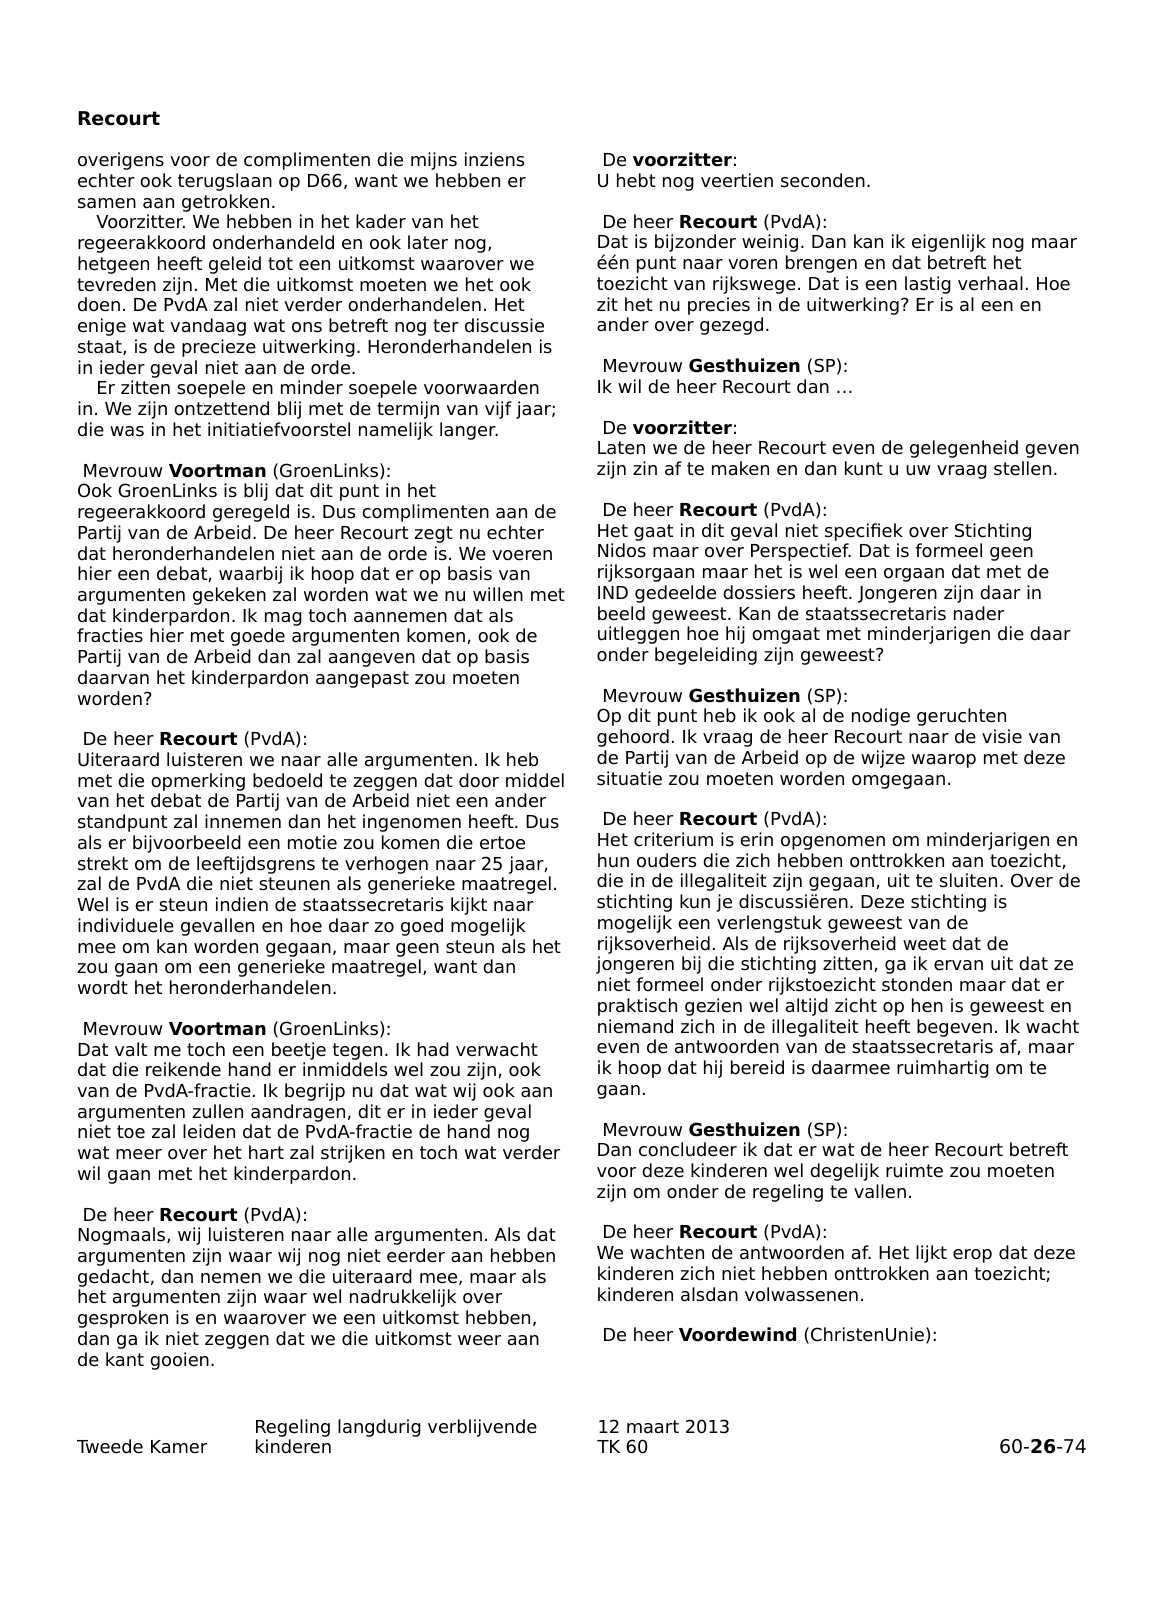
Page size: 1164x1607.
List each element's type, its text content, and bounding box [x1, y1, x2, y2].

text Het criterium is erin opgenomen om minderjarigen en hun ouders die zich hebben onttrokken aan toezicht, die in de illegaliteit zijn gegaan, uit te sluiten. Over de stichting kun je discussiëren. Deze stichting is mogelijk een verlengstuk geweest van de rijksoverheid. Als de rijksoverheid weet dat de jongeren bij die stichting zitten, ga ik ervan uit dat ze niet formeel onder rijkstoezicht stonden maar dat er praktisch gezien wel altijd zicht op hen is geweest en niemand zich in de illegaliteit heeft begeven. Ik wacht even de antwoorden van de staatssecretaris af, maar ik hoop dat hij bereid is daarmee ruimhartig om te gaan. [596, 830, 1087, 1099]
text De heer Recourt (PvdA): [596, 212, 1087, 232]
text Laten we de heer Recourt even de gelegenheid geven zijn zin af te maken en dan kunt u uw vraag stellen. [596, 438, 1087, 480]
text De voorzitter: [596, 417, 1087, 438]
text De heer Recourt (PvdA): [77, 729, 567, 750]
text Mevrouw Gesthuizen (SP): [596, 356, 1087, 377]
text Mevrouw Gesthuizen (SP): [596, 686, 1087, 706]
text We wachten de antwoorden af. Het lijkt erop dat deze kinderen zich niet hebben onttrokken aan toezicht; kinderen alsdan volwassenen. [596, 1243, 1087, 1305]
text Er zitten soepele en minder soepele voorwaarden in. We zijn ontzettend blij met de termijn van vijf jaar; die was in het initiatiefvoorstel namelijk langer. [77, 378, 567, 440]
text De heer Recourt (PvdA): [596, 809, 1087, 830]
text De heer Recourt (PvdA): [596, 500, 1087, 520]
text De heer Voordewind (ChristenUnie): [596, 1325, 1087, 1346]
text U hebt nog veertien seconden. [596, 171, 1087, 192]
text De heer Recourt (PvdA): [77, 1204, 567, 1225]
text Het gaat in dit geval niet specifiek over Stichting Nidos maar over Perspectief. Dat is formeel geen rijksorgaan maar het is wel een orgaan dat met de IND gedeelde dossiers heeft. Jongeren zijn daar in beeld geweest. Kan de staatssecretaris nader uitleggen hoe hij omgaat met minderjarigen die daar onder begeleiding zijn geweest? [596, 520, 1087, 666]
text Mevrouw Voortman (GroenLinks): [77, 1019, 567, 1039]
text Ik wil de heer Recourt dan … [596, 377, 1087, 397]
text Ook GroenLinks is blij dat dit punt in het regeerakkoord geregeld is. Dus complimenten aan de Partij van de Arbeid. De heer Recourt zegt nu echter dat heronderhandelen niet aan de orde is. We voeren hier een debat, waarbij ik hoop dat er op basis van argumenten gekeken zal worden wat we nu willen met dat kinderpardon. Ik mag toch aannemen dat als fracties hier met goede argumenten komen, ook de Partij van de Arbeid dan zal aangeven dat op basis daarvan het kinderpardon aangepast zou moeten worden? [77, 481, 567, 709]
text De heer Recourt (PvdA): [596, 1222, 1087, 1243]
text overigens voor de complimenten die mijns inziens echter ook terugslaan op D66, want we hebben er samen aan getrokken. [77, 150, 567, 212]
text Dat valt me toch een beetje tegen. Ik had verwacht dat die reikende hand er inmiddels wel zou zijn, ook van de PvdA-fractie. Ik begrijp nu dat wat wij ook aan argumenten zullen aandragen, dit er in ieder geval niet toe zal leiden dat de PvdA-fractie de hand nog wat meer over het hart zal strijken en toch wat verder wil gaan met het kinderpardon. [77, 1039, 567, 1184]
text Mevrouw Voortman (GroenLinks): [77, 460, 567, 481]
text Op dit punt heb ik ook al de nodige geruchten gehoord. Ik vraag de heer Recourt naar de visie van de Partij van de Arbeid op de wijze waarop met deze situatie zou moeten worden omgegaan. [596, 706, 1087, 789]
text Voorzitter. We hebben in het kader van het regeerakkoord onderhandeld en ook later nog, hetgeen heeft geleid tot een uitkomst waarover we tevreden zijn. Met die uitkomst moeten we het ook doen. De PvdA zal niet verder onderhandelen. Het enige wat vandaag wat ons betreft nog ter discussie staat, is de precieze uitwerking. Heronderhandelen is in ieder geval niet aan de orde. [77, 212, 567, 378]
text Uiteraard luisteren we naar alle argumenten. Ik heb met die opmerking bedoeld te zeggen dat door middel van het debat de Partij van de Arbeid niet een ander standpunt zal innemen dan het ingenomen heeft. Dus als er bijvoorbeeld een motie zou komen die ertoe strekt om de leeftijdsgrens te verhogen naar 25 jaar, zal de PvdA die niet steunen als generieke maatregel. Wel is er steun indien de staatssecretaris kijkt naar individuele gevallen en hoe daar zo goed mogelijk mee om kan worden gegaan, maar geen steun als het zou gaan om een generieke maatregel, want dan wordt het heronderhandelen. [77, 750, 567, 999]
text Nogmaals, wij luisteren naar alle argumenten. Als dat argumenten zijn waar wij nog niet eerder aan hebben gedacht, dan nemen we die uiteraard mee, maar als het argumenten zijn waar wel nadrukkelijk over gesproken is en waarover we een uitkomst hebben, dan ga ik niet zeggen dat we die uitkomst weer aan de kant gooien. [77, 1225, 567, 1370]
text Dat is bijzonder weinig. Dan kan ik eigenlijk nog maar één punt naar voren brengen en dat betreft het toezicht van rijkswege. Dat is een lastig verhaal. Hoe zit het nu precies in de uitwerking? Er is al een en ander over gezegd. [596, 232, 1087, 336]
text Mevrouw Gesthuizen (SP): [596, 1119, 1087, 1140]
text Dan concludeer ik dat er wat de heer Recourt betreft voor deze kinderen wel degelijk ruimte zou moeten zijn om onder de regeling te vallen. [596, 1140, 1087, 1202]
text De voorzitter: [596, 150, 1087, 171]
